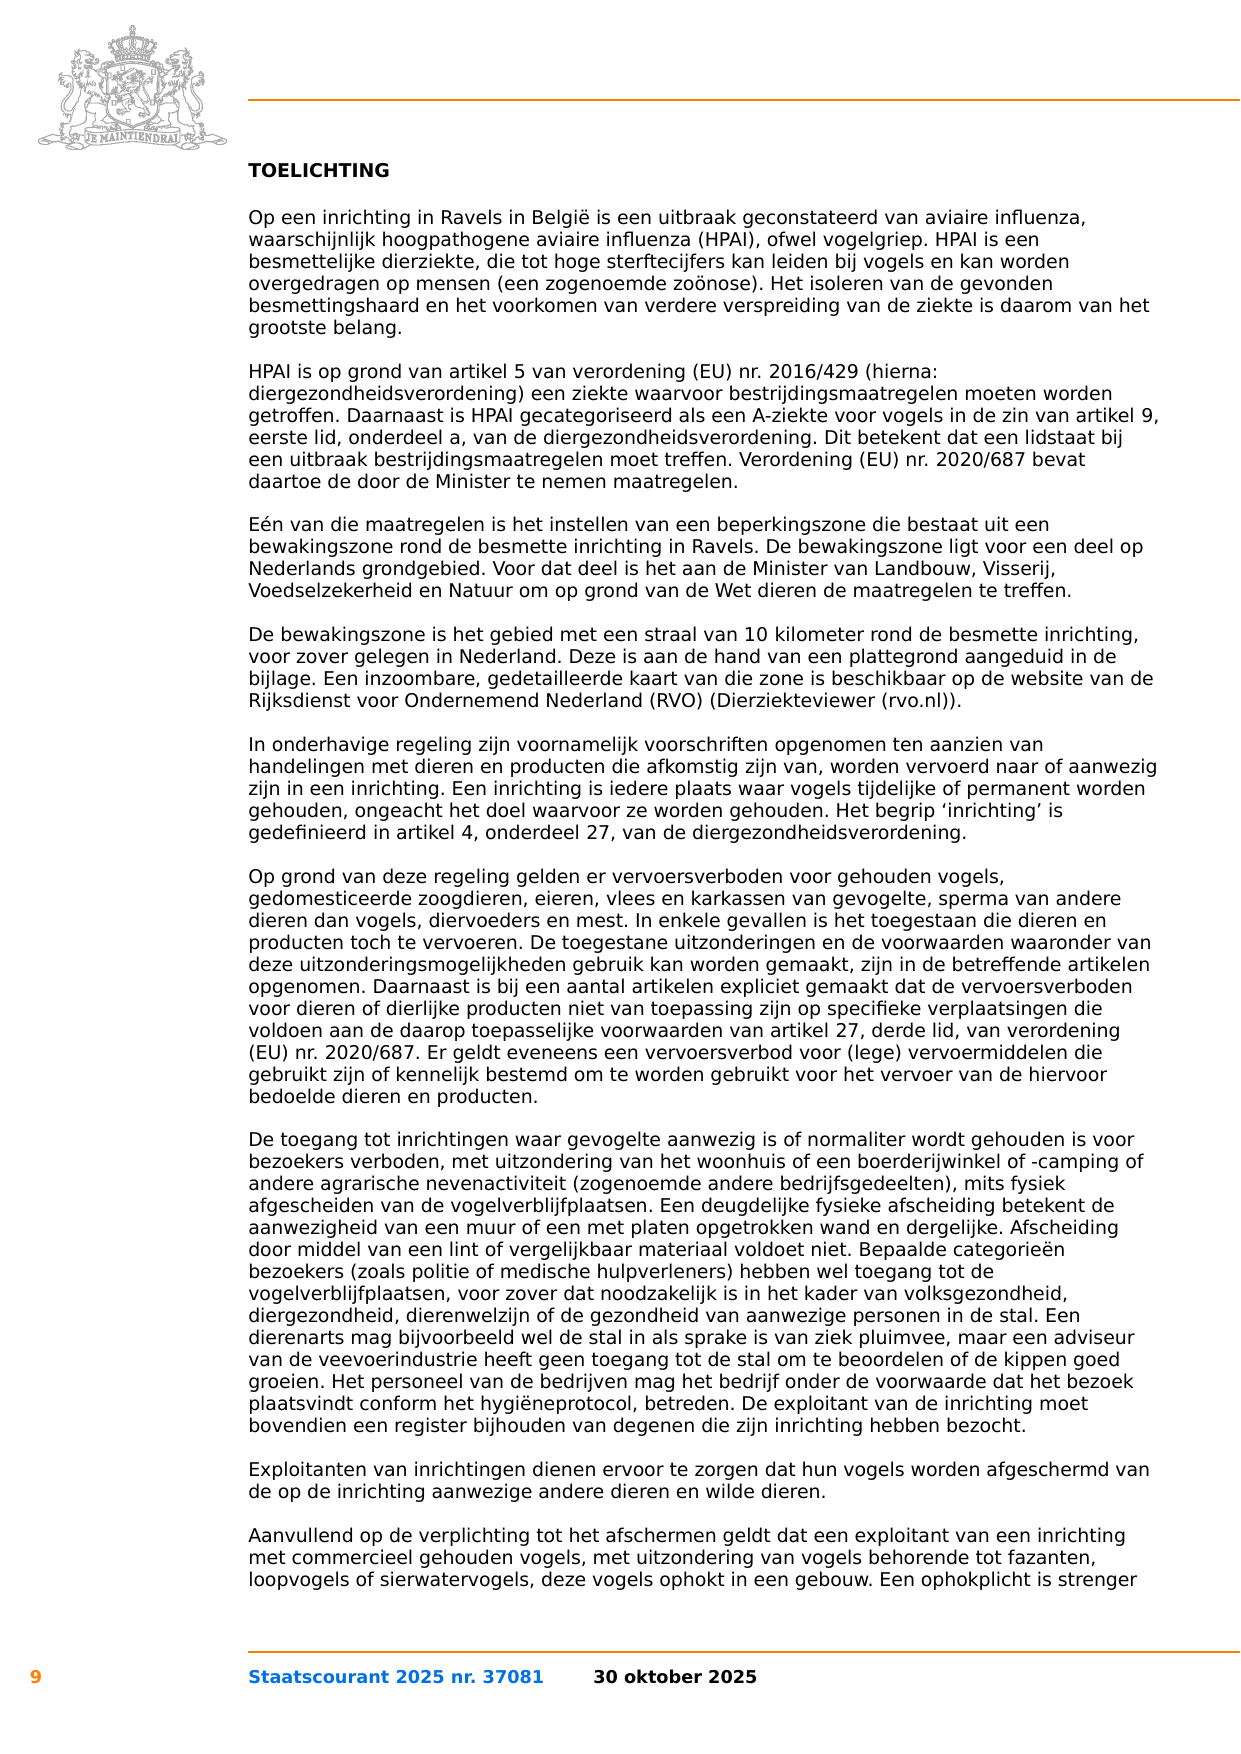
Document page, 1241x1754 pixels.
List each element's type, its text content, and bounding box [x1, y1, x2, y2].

text Op een inrichting in Ravels in België is een uitbraak geconstateerd van aviaire influenza, waarschijnlijk hoogpathogene aviaire influenza (HPAI), ofwel vogelgriep. HPAI is een besmettelijke dierziekte, die tot hoge sterftecijfers kan leiden bij vogels en kan worden overgedragen op mensen (een zogenoemde zoönose). Het isoleren van de gevonden besmettingshaard en het voorkomen van verdere verspreiding van de ziekte is daarom van het grootste belang. [248, 207, 1163, 339]
text Eén van die maatregelen is het instellen van een beperkingszone die bestaat uit een bewakingszone rond de besmette inrichting in Ravels. De bewakingszone ligt voor een deel op Nederlands grondgebied. Voor dat deel is het aan de Minister van Landbouw, Visserij, Voedselzekerheid en Natuur om op grond van de Wet dieren de maatregelen te treffen. [248, 514, 1163, 602]
text Aanvullend op de verplichting tot het afschermen geldt dat een exploitant van een inrichting met commercieel gehouden vogels, met uitzondering van vogels behorende tot fazanten, loopvogels of sierwatervogels, deze vogels ophokt in een gebouw. Een ophokplicht is strenger [248, 1525, 1163, 1591]
text De bewakingszone is het gebied met een straal van 10 kilometer rond de besmette inrichting, voor zover gelegen in Nederland. Deze is aan de hand van een plattegrond aangeduid in de bijlage. Een inzoombare, gedetailleerde kaart van die zone is beschikbaar op de website van de Rijksdienst voor Ondernemend Nederland (RVO) (Dierziekteviewer (rvo.nl)). [248, 624, 1163, 712]
text Exploitanten van inrichtingen dienen ervoor te zorgen dat hun vogels worden afgeschermd van de op de inrichting aanwezige andere dieren en wilde dieren. [248, 1459, 1163, 1503]
text HPAI is op grond van artikel 5 van verordening (EU) nr. 2016/429 (hierna: diergezondheidsverordening) een ziekte waarvoor bestrijdingsmaatregelen moeten worden getroffen. Daarnaast is HPAI gecategoriseerd als een A-ziekte voor vogels in de zin van artikel 9, eerste lid, onderdeel a, van de diergezondheidsverordening. Dit betekent dat een lidstaat bij een uitbraak bestrijdingsmaatregelen moet treffen. Verordening (EU) nr. 2020/687 bevat daartoe de door de Minister te nemen maatregelen. [248, 361, 1163, 492]
text De toegang tot inrichtingen waar gevogelte aanwezig is of normaliter wordt gehouden is voor bezoekers verboden, met uitzondering van het woonhuis of een boerderijwinkel of -camping of andere agrarische nevenactiviteit (zogenoemde andere bedrijfsgedeelten), mits fysiek afgescheiden van de vogelverblijfplaatsen. Een deugdelijke fysieke afscheiding betekent de aanwezigheid van een muur of een met platen opgetrokken wand en dergelijke. Afscheiding door middel van een lint of vergelijkbaar materiaal voldoet niet. Bepaalde categorieën bezoekers (zoals politie of medische hulpverleners) hebben wel toegang tot de vogelverblijfplaatsen, voor zover dat noodzakelijk is in het kader van volksgezondheid, diergezondheid, dierenwelzijn of de gezondheid van aanwezige personen in de stal. Een dierenarts mag bijvoorbeeld wel de stal in als sprake is van ziek pluimvee, maar een adviseur van de veevoerindustrie heeft geen toegang tot de stal om te beoordelen of de kippen goed groeien. Het personeel van de bedrijven mag het bedrijf onder de voorwaarde dat het bezoek plaatsvindt conform het hygiëneprotocol, betreden. De exploitant van de inrichting moet bovendien een register bijhouden van degenen die zijn inrichting hebben bezocht. [248, 1129, 1163, 1437]
text In onderhavige regeling zijn voornamelijk voorschriften opgenomen ten aanzien van handelingen met dieren en producten die afkomstig zijn van, worden vervoerd naar of aanwezig zijn in een inrichting. Een inrichting is iedere plaats waar vogels tijdelijke of permanent worden gehouden, ongeacht het doel waarvoor ze worden gehouden. Het begrip ‘inrichting’ is gedefinieerd in artikel 4, onderdeel 27, van de diergezondheidsverordening. [248, 734, 1163, 844]
picture [38, 25, 227, 150]
text Op grond van deze regeling gelden er vervoersverboden voor gehouden vogels, gedomesticeerde zoogdieren, eieren, vlees en karkassen van gevogelte, sperma van andere dieren dan vogels, diervoeders en mest. In enkele gevallen is het toegestaan die dieren en producten toch te vervoeren. De toegestane uitzonderingen en de voorwaarden waaronder van deze uitzonderingsmogelijkheden gebruik kan worden gemaakt, zijn in de betreffende artikelen opgenomen. Daarnaast is bij een aantal artikelen expliciet gemaakt dat de vervoersverboden voor dieren of dierlijke producten niet van toepassing zijn op specifieke verplaatsingen die voldoen aan de daarop toepasselijke voorwaarden van artikel 27, derde lid, van verordening (EU) nr. 2020/687. Er geldt eveneens een vervoersverbod voor (lege) vervoermiddelen die gebruikt zijn of kennelijk bestemd om te worden gebruikt voor het vervoer van de hiervoor bedoelde dieren en producten. [248, 866, 1163, 1107]
subtitle TOELICHTING [248, 160, 1163, 182]
